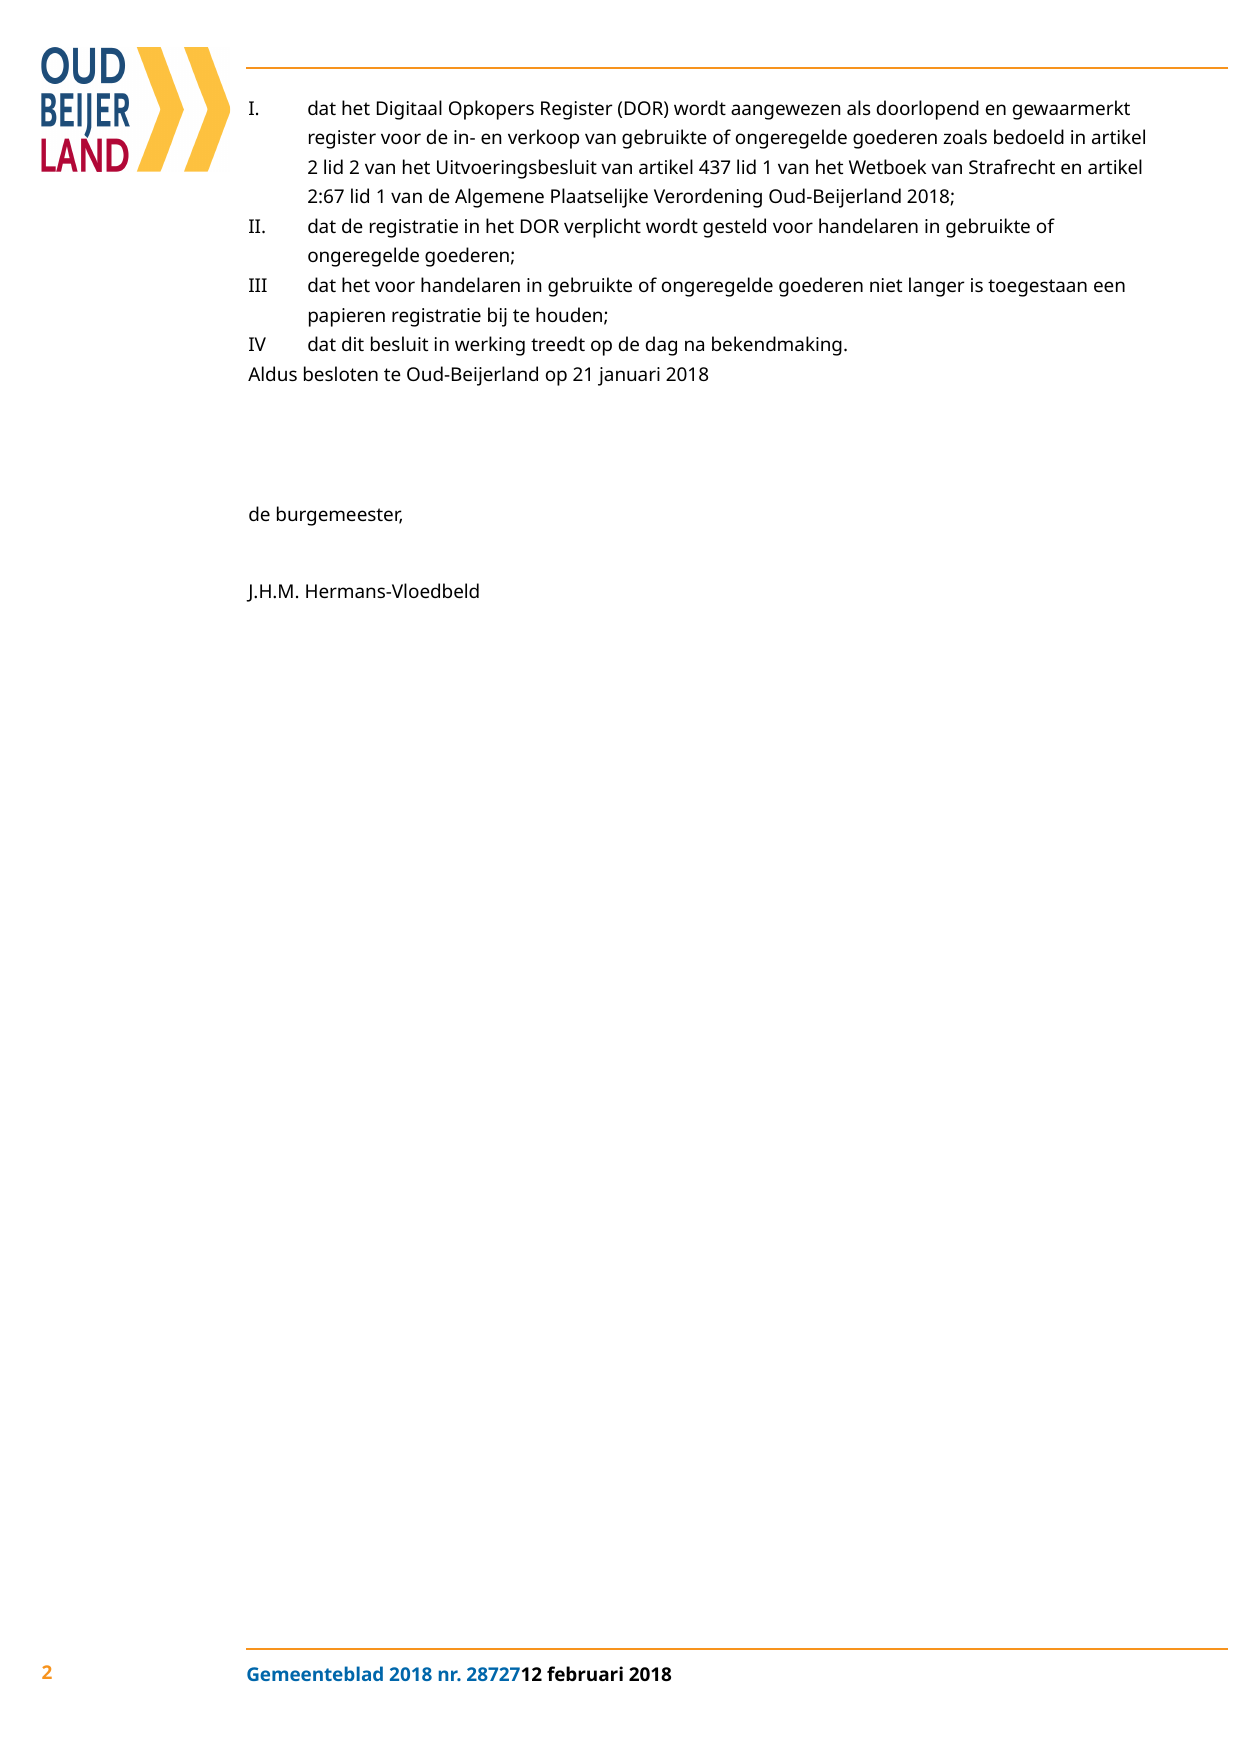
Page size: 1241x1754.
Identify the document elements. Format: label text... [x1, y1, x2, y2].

list dat het voor handelaren in gebruikte of ongeregelde goederen niet langer is toegestaan een papieren registratie bij te houden; [248, 272, 1152, 328]
picture [41, 47, 231, 172]
list dat de registratie in het DOR verplicht wordt gesteld voor handelaren in gebruikte of ongeregelde goederen; [248, 213, 1152, 268]
list dat het Digitaal Opkopers Register (DOR) wordt aangewezen als doorlopend en gewaarmerkt register voor de in- en verkoop van gebruikte of ongeregelde goederen zoals bedoeld in artikel 2 lid 2 van het Uitvoeringsbesluit van artikel 437 lid 1 van het Wetboek van Strafrecht en artikel 2:67 lid 1 van de Algemene Plaatselijke Verordening Oud-Beijerland 2018; [248, 95, 1152, 209]
text J.H.M. Hermans-Vloedbeld [248, 578, 1152, 604]
text Aldus besloten te Oud-Beijerland op 21 januari 2018 [248, 361, 1152, 387]
list dat dit besluit in werking treedt op de dag na bekendmaking. [248, 331, 1152, 357]
text de burgemeester, [248, 501, 1152, 527]
